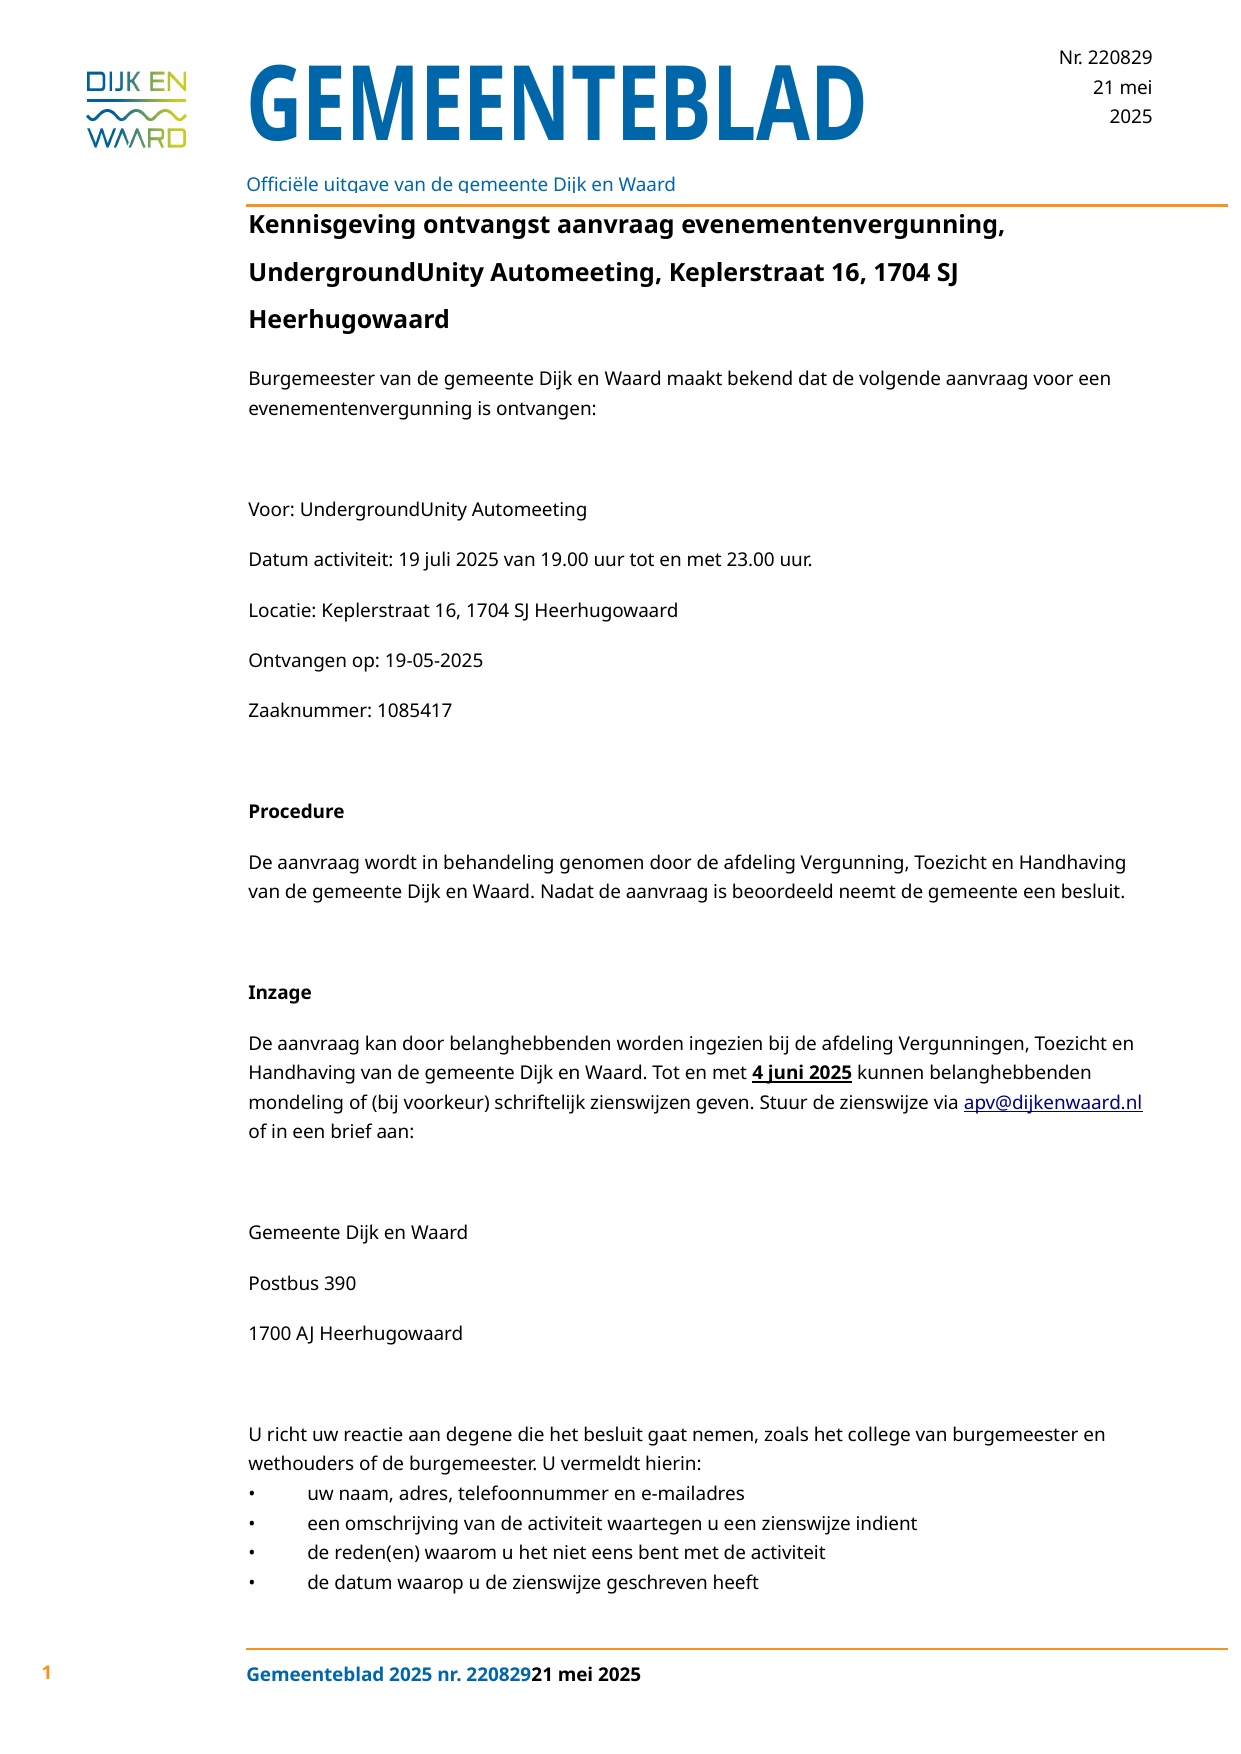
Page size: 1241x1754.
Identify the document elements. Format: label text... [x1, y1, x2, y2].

text 1700 AJ Heerhugowaard [248, 1320, 1152, 1346]
list uw naam, adres, telefoonnummer en e-mailadres [248, 1480, 1152, 1506]
text Procedure [248, 798, 1152, 824]
text Inzage [248, 979, 1152, 1005]
text De aanvraag kan door belanghebbenden worden ingezien bij de afdeling Vergunningen, Toezicht en Handhaving van de gemeente Dijk en Waard. Tot en met 4 juni 2025 kunnen belanghebbenden mondeling of (bij voorkeur) schriftelijk zienswijzen geven. Stuur de zienswijze via apv@dijkenwaard.nl of in een brief aan: [248, 1030, 1152, 1144]
text Datum activiteit: 19 juli 2025 van 19.00 uur tot en met 23.00 uur. [248, 546, 1152, 572]
text Ontvangen op: 19-05-2025 [248, 647, 1152, 673]
text Burgemeester van de gemeente Dijk en Waard maakt bekend dat de volgende aanvraag voor een evenementenvergunning is ontvangen: [248, 366, 1152, 421]
text Gemeente Dijk en Waard [248, 1219, 1152, 1245]
text Locatie: Keplerstraat 16, 1704 SJ Heerhugowaard [248, 597, 1152, 622]
picture [41, 47, 231, 172]
text Voor: UndergroundUnity Automeeting [248, 496, 1152, 522]
list een omschrijving van de activiteit waartegen u een zienswijze indient [248, 1510, 1152, 1535]
text De aanvraag wordt in behandeling genomen door de afdeling Vergunning, Toezicht en Handhaving van de gemeente Dijk en Waard. Nadat de aanvraag is beoordeeld neemt de gemeente een besluit. [248, 849, 1152, 904]
text Zaaknummer: 1085417 [248, 698, 1152, 723]
list de reden(en) waarom u het niet eens bent met de activiteit [248, 1539, 1152, 1565]
list de datum waarop u de zienswijze geschreven heeft [248, 1569, 1152, 1594]
text Kennisgeving ontvangst aanvraag evenementenvergunning, UndergroundUnity Automeeting, Keplerstraat 16, 1704 SJ Heerhugowaard [248, 207, 1152, 336]
text Postbus 390 [248, 1270, 1152, 1295]
text U richt uw reactie aan degene die het besluit gaat nemen, zoals het college van burgemeester en wethouders of de burgemeester. U vermeldt hierin: [248, 1421, 1152, 1476]
